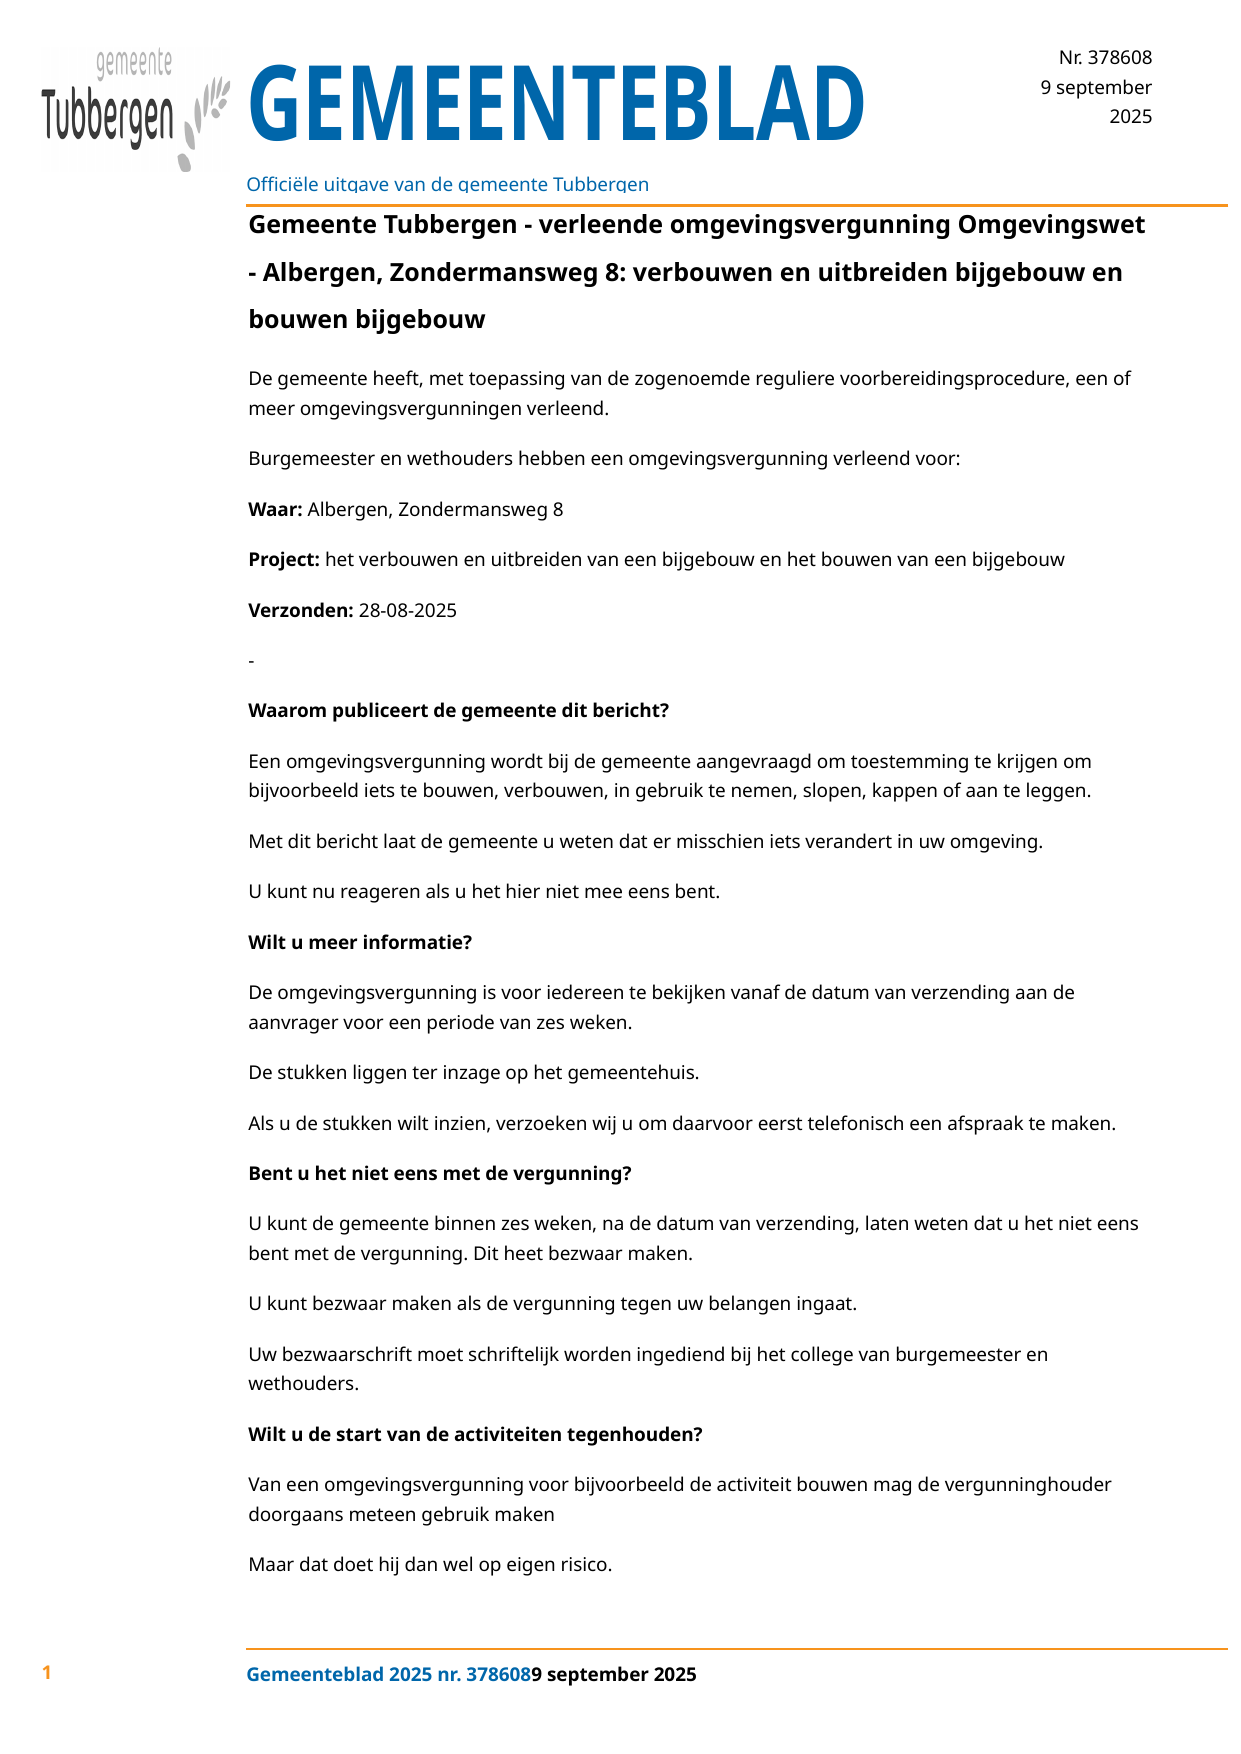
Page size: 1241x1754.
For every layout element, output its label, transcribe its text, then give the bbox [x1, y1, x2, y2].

picture [41, 47, 231, 172]
text De omgevingsvergunning is voor iedereen te bekijken vanaf de datum van verzending aan de aanvrager voor een periode van zes weken. [248, 979, 1152, 1034]
text Bent u het niet eens met de vergunning? [248, 1160, 1152, 1186]
text De gemeente heeft, met toepassing van de zogenoemde reguliere voorbereidingsprocedure, een of meer omgevingsvergunningen verleend. [248, 366, 1152, 421]
text Als u de stukken wilt inzien, verzoeken wij u om daarvoor eerst telefonisch een afspraak te maken. [248, 1110, 1152, 1135]
text Uw bezwaarschrift moet schriftelijk worden ingediend bij het college van burgemeester en wethouders. [248, 1341, 1152, 1396]
text U kunt nu reageren als u het hier niet mee eens bent. [248, 878, 1152, 904]
text Gemeente Tubbergen - verleende omgevingsvergunning Omgevingswet - Albergen, Zondermansweg 8: verbouwen en uitbreiden bijgebouw en bouwen bijgebouw [248, 207, 1152, 336]
text U kunt bezwaar maken als de vergunning tegen uw belangen ingaat. [248, 1291, 1152, 1316]
text Waarom publiceert de gemeente dit bericht? [248, 698, 1152, 723]
text U kunt de gemeente binnen zes weken, na de datum van verzending, laten weten dat u het niet eens bent met de vergunning. Dit heet bezwaar maken. [248, 1211, 1152, 1266]
text Waar: Albergen, Zondermansweg 8 [248, 496, 1152, 522]
text De stukken liggen ter inzage op het gemeentehuis. [248, 1059, 1152, 1085]
text Maar dat doet hij dan wel op eigen risico. [248, 1551, 1152, 1577]
text Wilt u meer informatie? [248, 929, 1152, 954]
text Van een omgevingsvergunning voor bijvoorbeeld de activiteit bouwen mag de vergunninghouder doorgaans meteen gebruik maken [248, 1471, 1152, 1527]
text Verzonden: 28-08-2025 [248, 597, 1152, 622]
text Project: het verbouwen en uitbreiden van een bijgebouw en het bouwen van een bijgebouw [248, 546, 1152, 572]
text Wilt u de start van de activiteiten tegenhouden? [248, 1421, 1152, 1447]
text Burgemeester en wethouders hebben een omgevingsvergunning verleend voor: [248, 446, 1152, 471]
text Met dit bericht laat de gemeente u weten dat er misschien iets verandert in uw omgeving. [248, 828, 1152, 854]
text Een omgevingsvergunning wordt bij de gemeente aangevraagd om toestemming te krijgen om bijvoorbeeld iets te bouwen, verbouwen, in gebruik te nemen, slopen, kappen of aan te leggen. [248, 748, 1152, 803]
text - [248, 647, 1152, 673]
